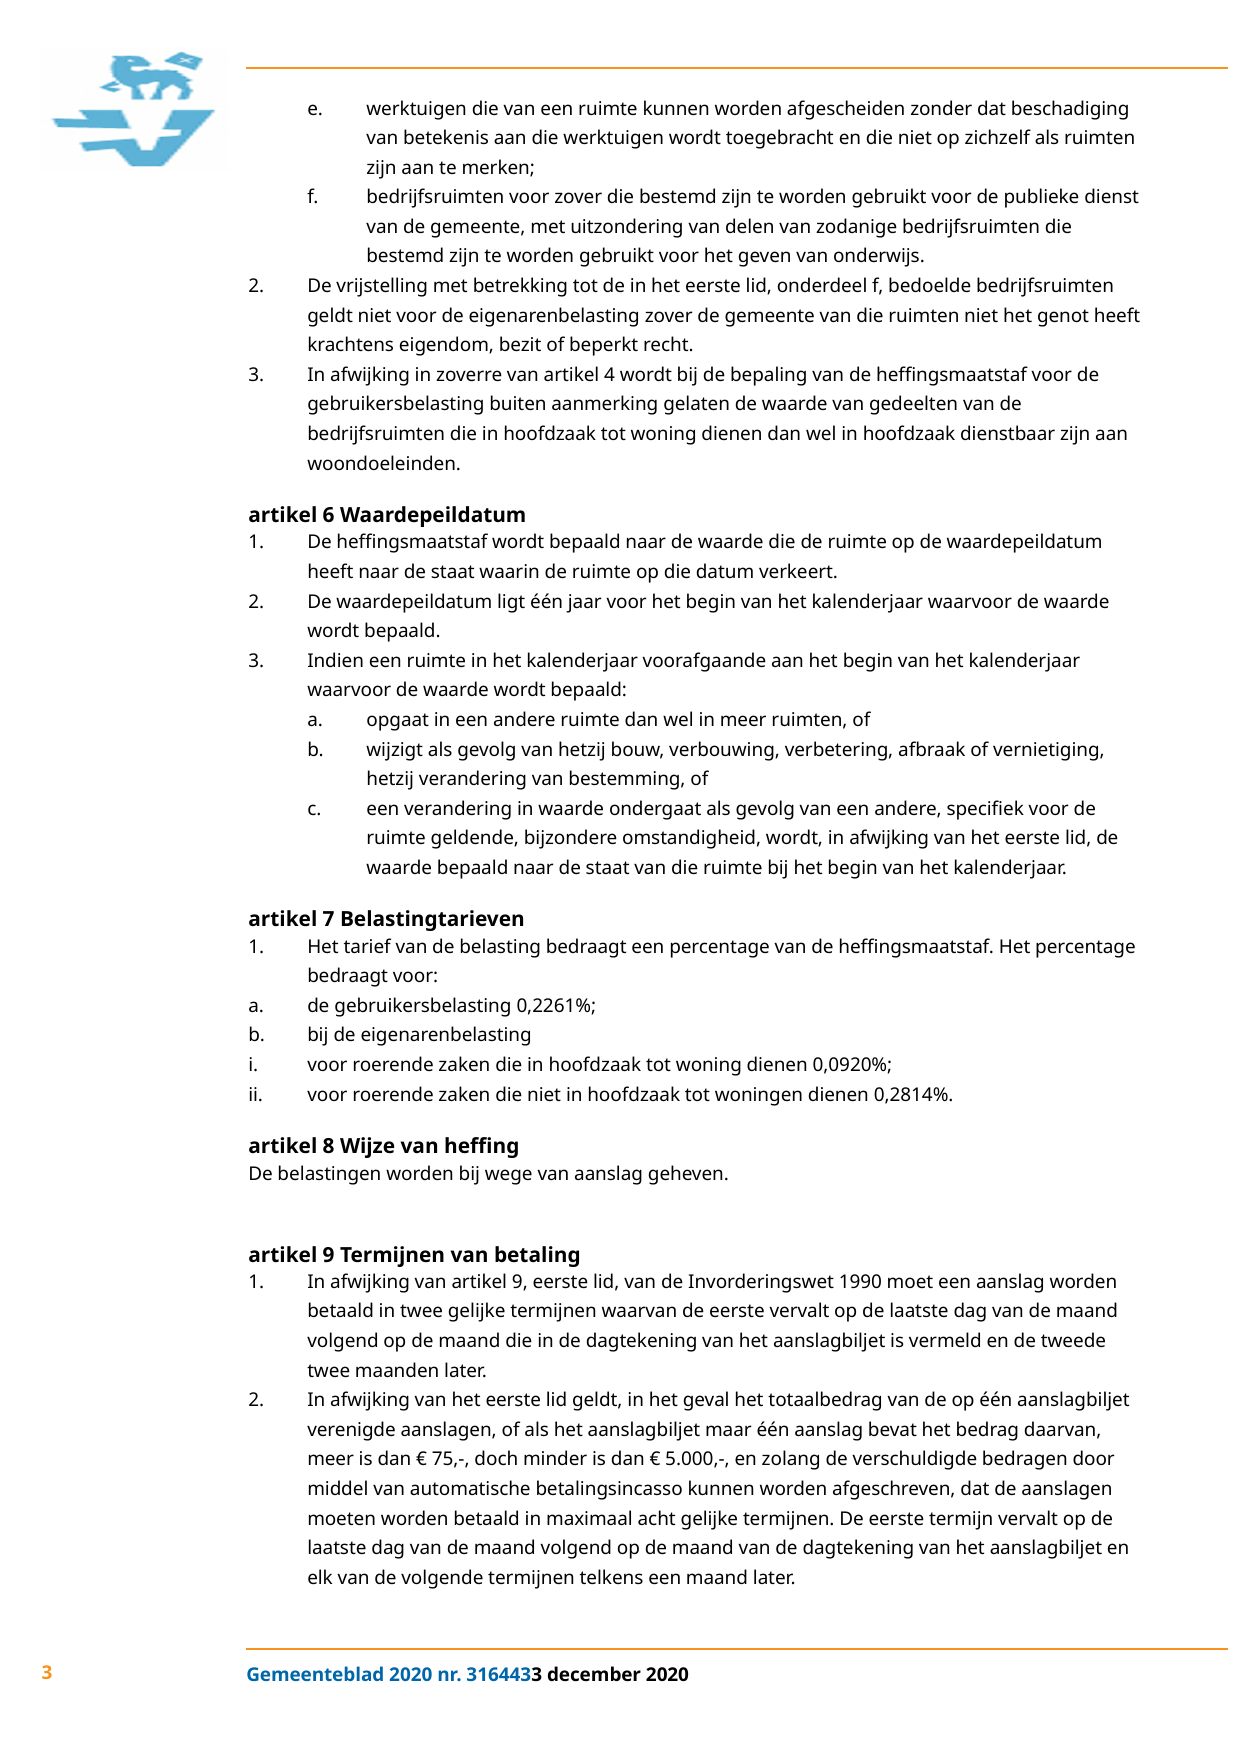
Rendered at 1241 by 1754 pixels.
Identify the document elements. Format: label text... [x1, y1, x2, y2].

list voor roerende zaken die niet in hoofdzaak tot woningen dienen 0,2814%. [248, 1081, 1152, 1107]
list In afwijking van artikel 9, eerste lid, van de Invorderingswet 1990 moet een aanslag worden betaald in twee gelijke termijnen waarvan de eerste vervalt op de laatste dag van de maand volgend op de maand die in de dagtekening van het aanslagbiljet is vermeld en de tweede twee maanden later. [248, 1268, 1152, 1383]
list voor roerende zaken die in hoofdzaak tot woning dienen 0,0920%; [248, 1051, 1152, 1077]
list Indien een ruimte in het kalenderjaar voorafgaande aan het begin van het kalenderjaar waarvoor de waarde wordt bepaald: [248, 647, 1152, 702]
text artikel 8 Wijze van heffing [248, 1131, 1152, 1160]
text De belastingen worden bij wege van aanslag geheven. [248, 1160, 1152, 1185]
text artikel 7 Belastingtarieven [248, 904, 1152, 933]
picture [41, 47, 231, 172]
list werktuigen die van een ruimte kunnen worden afgescheiden zonder dat beschadiging van betekenis aan die werktuigen wordt toegebracht en die niet op zichzelf als ruimten zijn aan te merken; [307, 95, 1152, 180]
list In afwijking van het eerste lid geldt, in het geval het totaalbedrag van de op één aanslagbiljet verenigde aanslagen, of als het aanslagbiljet maar één aanslag bevat het bedrag daarvan, meer is dan € 75,-, doch minder is dan € 5.000,-, en zolang de verschuldigde bedragen door middel van automatische betalingsincasso kunnen worden afgeschreven, dat de aanslagen moeten worden betaald in maximaal acht gelijke termijnen. De eerste termijn vervalt op de laatste dag van de maand volgend op de maand van de dagtekening van het aanslagbiljet en elk van de volgende termijnen telkens een maand later. [248, 1386, 1152, 1590]
list In afwijking in zoverre van artikel 4 wordt bij de bepaling van de heffingsmaatstaf voor de gebruikersbelasting buiten aanmerking gelaten de waarde van gedeelten van de bedrijfsruimten die in hoofdzaak tot woning dienen dan wel in hoofdzaak dienstbaar zijn aan woondoeleinden. [248, 361, 1152, 476]
list De vrijstelling met betrekking tot de in het eerste lid, onderdeel f, bedoelde bedrijfsruimten geldt niet voor de eigenarenbelasting zover de gemeente van die ruimten niet het genot heeft krachtens eigendom, bezit of beperkt recht. [248, 272, 1152, 357]
list opgaat in een andere ruimte dan wel in meer ruimten, of [307, 706, 1152, 732]
list een verandering in waarde ondergaat als gevolg van een andere, specifiek voor de ruimte geldende, bijzondere omstandigheid, wordt, in afwijking van het eerste lid, de waarde bepaald naar de staat van die ruimte bij het begin van het kalenderjaar. [307, 795, 1152, 880]
list de gebruikersbelasting 0,2261%; [248, 992, 1152, 1018]
list De heffingsmaatstaf wordt bepaald naar de waarde die de ruimte op de waardepeildatum heeft naar de staat waarin de ruimte op die datum verkeert. [248, 529, 1152, 584]
list bij de eigenarenbelasting [248, 1022, 1152, 1047]
text artikel 6 Waardepeildatum [248, 500, 1152, 529]
list Het tarief van de belasting bedraagt een percentage van de heffingsmaatstaf. Het percentage bedraagt voor: [248, 933, 1152, 988]
list wijzigt als gevolg van hetzij bouw, verbouwing, verbetering, afbraak of vernietiging, hetzij verandering van bestemming, of [307, 736, 1152, 791]
list bedrijfsruimten voor zover die bestemd zijn te worden gebruikt voor de publieke dienst van de gemeente, met uitzondering van delen van zodanige bedrijfsruimten die bestemd zijn te worden gebruikt voor het geven van onderwijs. [307, 183, 1152, 268]
text artikel 9 Termijnen van betaling [248, 1240, 1152, 1268]
list De waardepeildatum ligt één jaar voor het begin van het kalenderjaar waarvoor de waarde wordt bepaald. [248, 588, 1152, 643]
